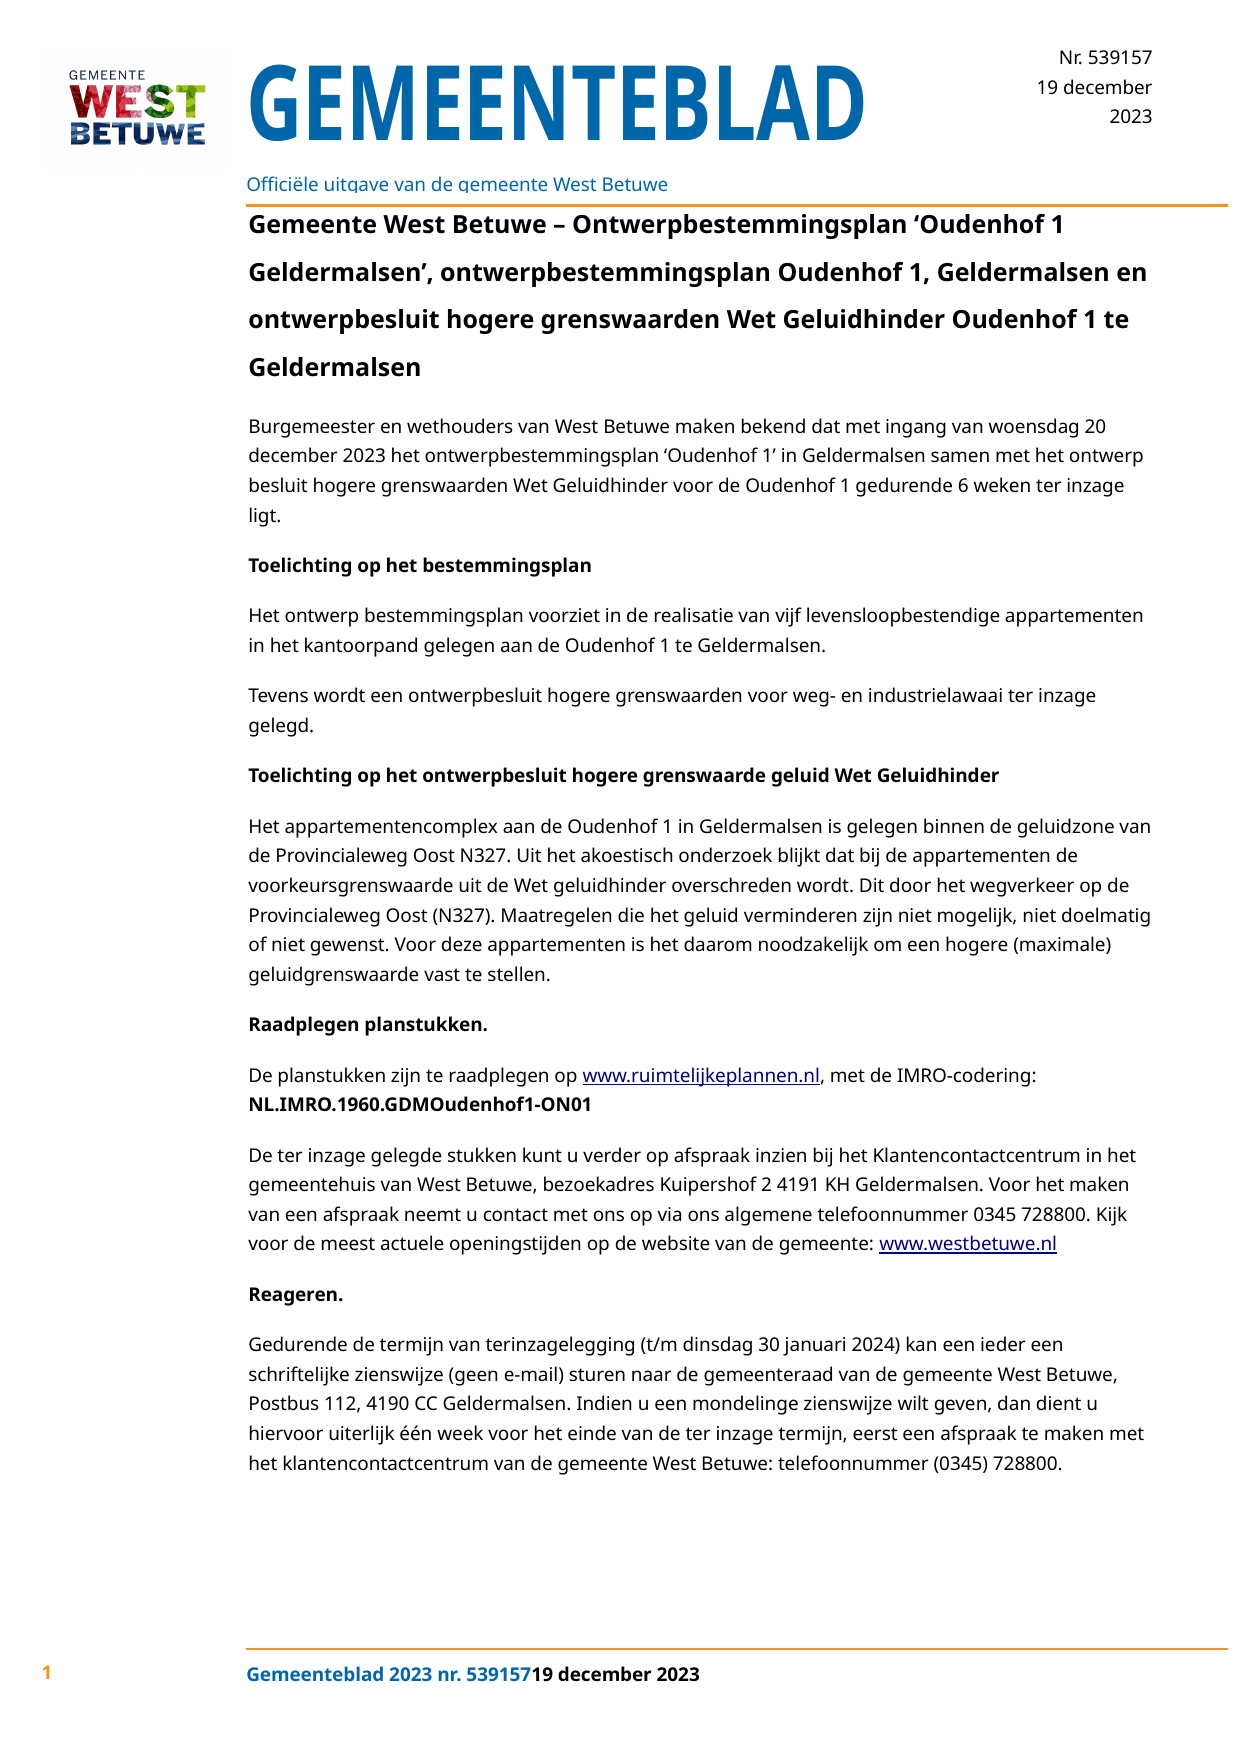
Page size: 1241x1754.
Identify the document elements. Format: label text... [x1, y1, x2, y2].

text Burgemeester en wethouders van West Betuwe maken bekend dat met ingang van woensdag 20 december 2023 het ontwerpbestemmingsplan ‘Oudenhof 1’ in Geldermalsen samen met het ontwerp besluit hogere grenswaarden Wet Geluidhinder voor de Oudenhof 1 gedurende 6 weken ter inzage ligt. [248, 413, 1152, 528]
text Tevens wordt een ontwerpbesluit hogere grenswaarden voor weg- en industrielawaai ter inzage gelegd. [248, 683, 1152, 738]
picture [41, 47, 231, 172]
text Raadplegen planstukken. [248, 1011, 1152, 1037]
text Het appartementencomplex aan de Oudenhof 1 in Geldermalsen is gelegen binnen de geluidzone van de Provincialeweg Oost N327. Uit het akoestisch onderzoek blijkt dat bij de appartementen de voorkeursgrenswaarde uit de Wet geluidhinder overschreden wordt. Dit door het wegverkeer op de Provincialeweg Oost (N327). Maatregelen die het geluid verminderen zijn niet mogelijk, niet doelmatig of niet gewenst. Voor deze appartementen is het daarom noodzakelijk om een hogere (maximale) geluidgrenswaarde vast te stellen. [248, 813, 1152, 987]
text Het ontwerp bestemmingsplan voorziet in de realisatie van vijf levensloopbestendige appartementen in het kantoorpand gelegen aan de Oudenhof 1 te Geldermalsen. [248, 603, 1152, 658]
text Gedurende de termijn van terinzagelegging (t/m dinsdag 30 januari 2024) kan een ieder een schriftelijke zienswijze (geen e-mail) sturen naar de gemeenteraad van de gemeente West Betuwe, Postbus 112, 4190 CC Geldermalsen. Indien u een mondelinge zienswijze wilt geven, dan dient u hiervoor uiterlijk één week voor het einde van de ter inzage termijn, eerst een afspraak te maken met het klantencontactcentrum van de gemeente West Betuwe: telefoonnummer (0345) 728800. [248, 1331, 1152, 1476]
text Reageren. [248, 1281, 1152, 1307]
text Gemeente West Betuwe – Ontwerpbestemmingsplan ‘Oudenhof 1 Geldermalsen’, ontwerpbestemmingsplan Oudenhof 1, Geldermalsen en ontwerpbesluit hogere grenswaarden Wet Geluidhinder Oudenhof 1 te Geldermalsen [248, 207, 1152, 384]
text De planstukken zijn te raadplegen op www.ruimtelijkeplannen.nl, met de IMRO-codering: NL.IMRO.1960.GDMOudenhof1-ON01 [248, 1062, 1152, 1117]
text Toelichting op het ontwerpbesluit hogere grenswaarde geluid Wet Geluidhinder [248, 763, 1152, 788]
text De ter inzage gelegde stukken kunt u verder op afspraak inzien bij het Klantencontactcentrum in het gemeentehuis van West Betuwe, bezoekadres Kuipershof 2 4191 KH Geldermalsen. Voor het maken van een afspraak neemt u contact met ons op via ons algemene telefoonnummer 0345 728800. Kijk voor de meest actuele openingstijden op de website van de gemeente: www.westbetuwe.nl [248, 1142, 1152, 1256]
text Toelichting op het bestemmingsplan [248, 552, 1152, 578]
